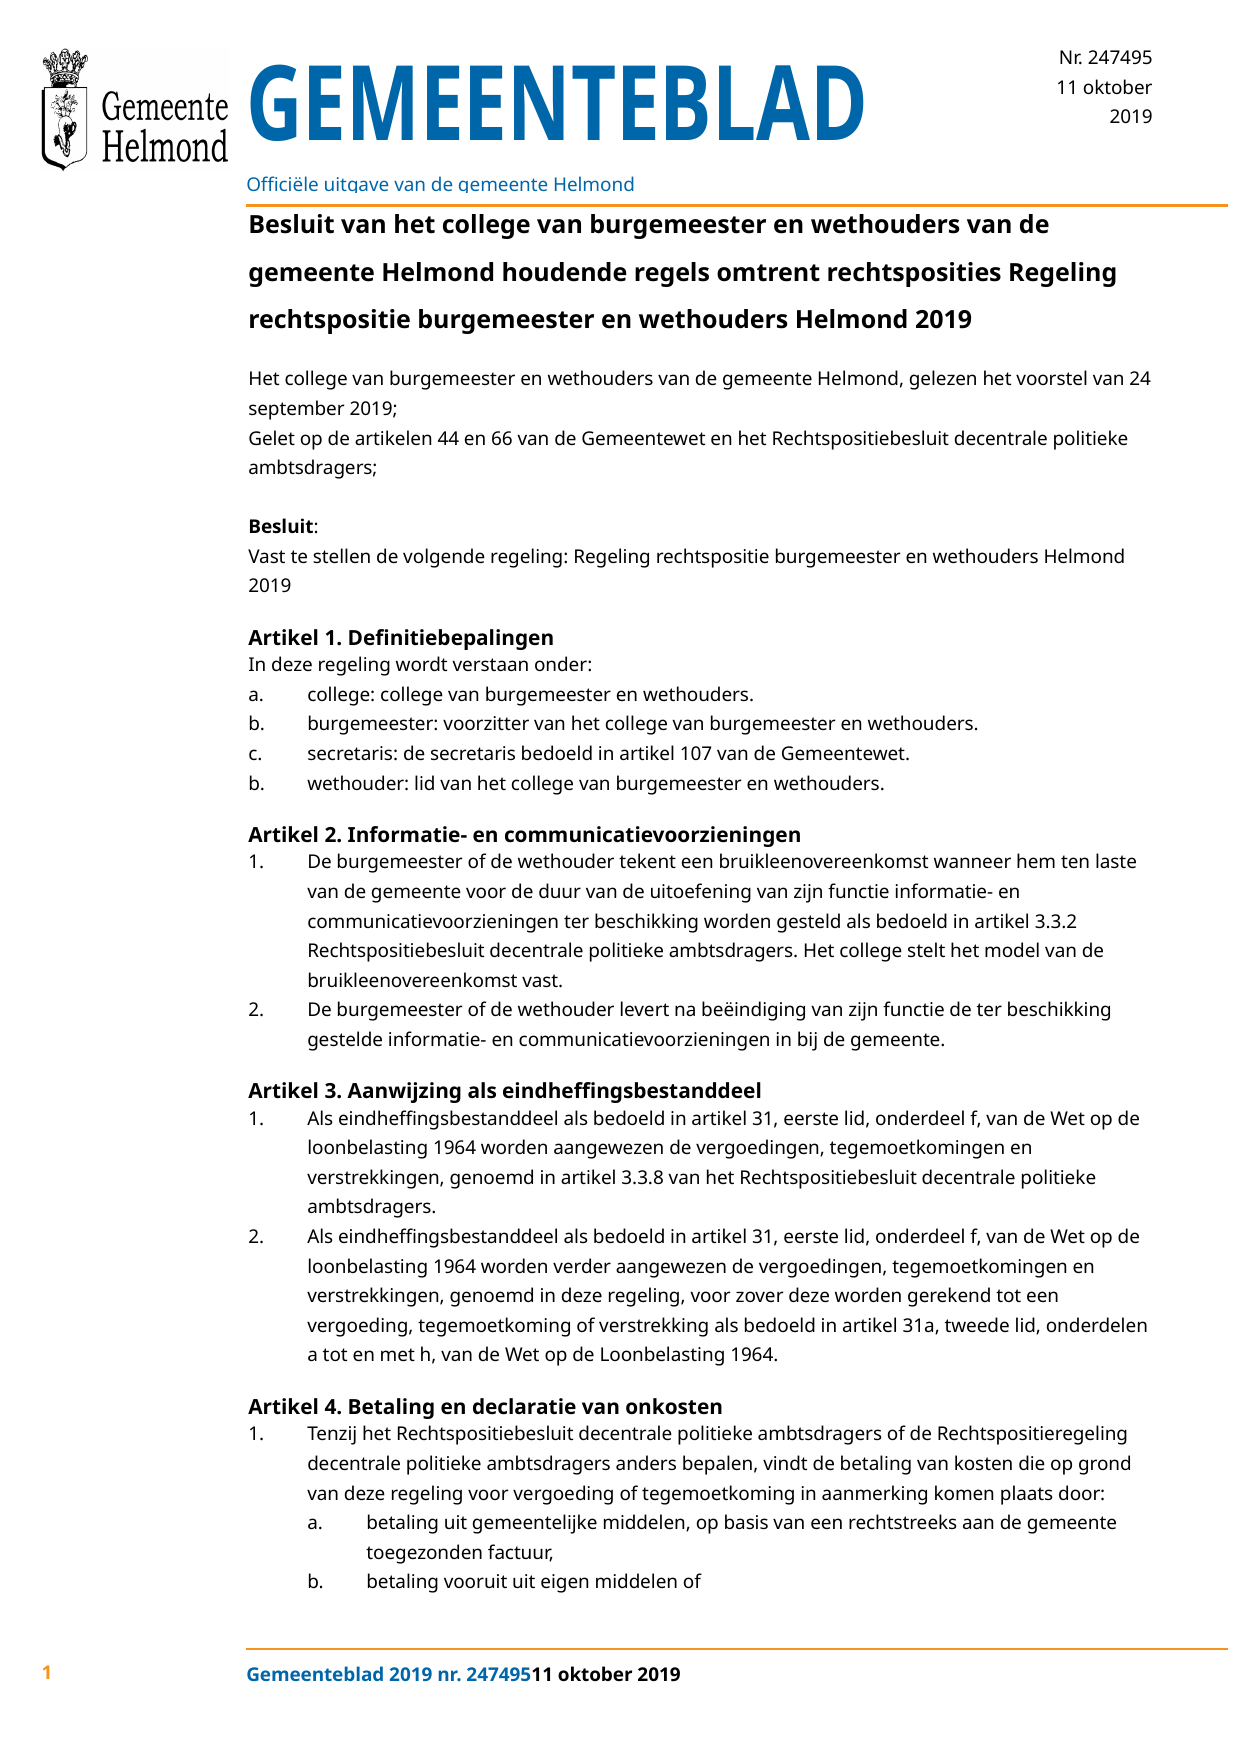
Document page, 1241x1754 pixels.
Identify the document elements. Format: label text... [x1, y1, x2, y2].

text Het college van burgemeester en wethouders van de gemeente Helmond, gelezen het voorstel van 24 september 2019; [248, 366, 1152, 421]
text In deze regeling wordt verstaan onder: [248, 651, 1152, 677]
list wethouder: lid van het college van burgemeester en wethouders. [248, 770, 1152, 796]
picture [41, 47, 231, 172]
list burgemeester: voorzitter van het college van burgemeester en wethouders. [248, 711, 1152, 736]
list Tenzij het Rechtspositiebesluit decentrale politieke ambtsdragers of de Rechtspositieregeling decentrale politieke ambtsdragers anders bepalen, vindt de betaling van kosten die op grond van deze regeling voor vergoeding of tegemoetkoming in aanmerking komen plaats door: [248, 1421, 1152, 1505]
list college: college van burgemeester en wethouders. [248, 681, 1152, 707]
text Besluit: [248, 513, 1152, 539]
text Artikel 4. Betaling en declaratie van onkosten [248, 1392, 1152, 1421]
list Als eindheffingsbestanddeel als bedoeld in artikel 31, eerste lid, onderdeel f, van de Wet op de loonbelasting 1964 worden verder aangewezen de vergoedingen, tegemoetkomingen en verstrekkingen, genoemd in deze regeling, voor zover deze worden gerekend tot een vergoeding, tegemoetkoming of verstrekking als bedoeld in artikel 31a, tweede lid, onderdelen a tot en met h, van de Wet op de Loonbelasting 1964. [248, 1223, 1152, 1367]
text Artikel 2. Informatie- en communicatievoorzieningen [248, 820, 1152, 849]
list secretaris: de secretaris bedoeld in artikel 107 van de Gemeentewet. [248, 740, 1152, 766]
list betaling uit gemeentelijke middelen, op basis van een rechtstreeks aan de gemeente toegezonden factuur, [307, 1509, 1152, 1564]
list De burgemeester of de wethouder levert na beëindiging van zijn functie de ter beschikking gestelde informatie- en communicatievoorzieningen in bij de gemeente. [248, 997, 1152, 1052]
text Besluit van het college van burgemeester en wethouders van de gemeente Helmond houdende regels omtrent rechtsposities Regeling rechtspositie burgemeester en wethouders Helmond 2019 [248, 207, 1152, 336]
list betaling vooruit uit eigen middelen of [307, 1568, 1152, 1594]
list Als eindheffingsbestanddeel als bedoeld in artikel 31, eerste lid, onderdeel f, van de Wet op de loonbelasting 1964 worden aangewezen de vergoedingen, tegemoetkomingen en verstrekkingen, genoemd in artikel 3.3.8 van het Rechtspositiebesluit decentrale politieke ambtsdragers. [248, 1105, 1152, 1219]
text Gelet op de artikelen 44 en 66 van de Gemeentewet en het Rechtspositiebesluit decentrale politieke ambtsdragers; [248, 425, 1152, 480]
list De burgemeester of de wethouder tekent een bruikleenovereenkomst wanneer hem ten laste van de gemeente voor de duur van de uitoefening van zijn functie informatie- en communicatievoorzieningen ter beschikking worden gesteld als bedoeld in artikel 3.3.2 Rechtspositiebesluit decentrale politieke ambtsdragers. Het college stelt het model van de bruikleenovereenkomst vast. [248, 849, 1152, 993]
text Artikel 3. Aanwijzing als eindheffingsbestanddeel [248, 1077, 1152, 1105]
text Vast te stellen de volgende regeling: Regeling rechtspositie burgemeester en wethouders Helmond 2019 [248, 543, 1152, 598]
text Artikel 1. Definitiebepalingen [248, 623, 1152, 651]
